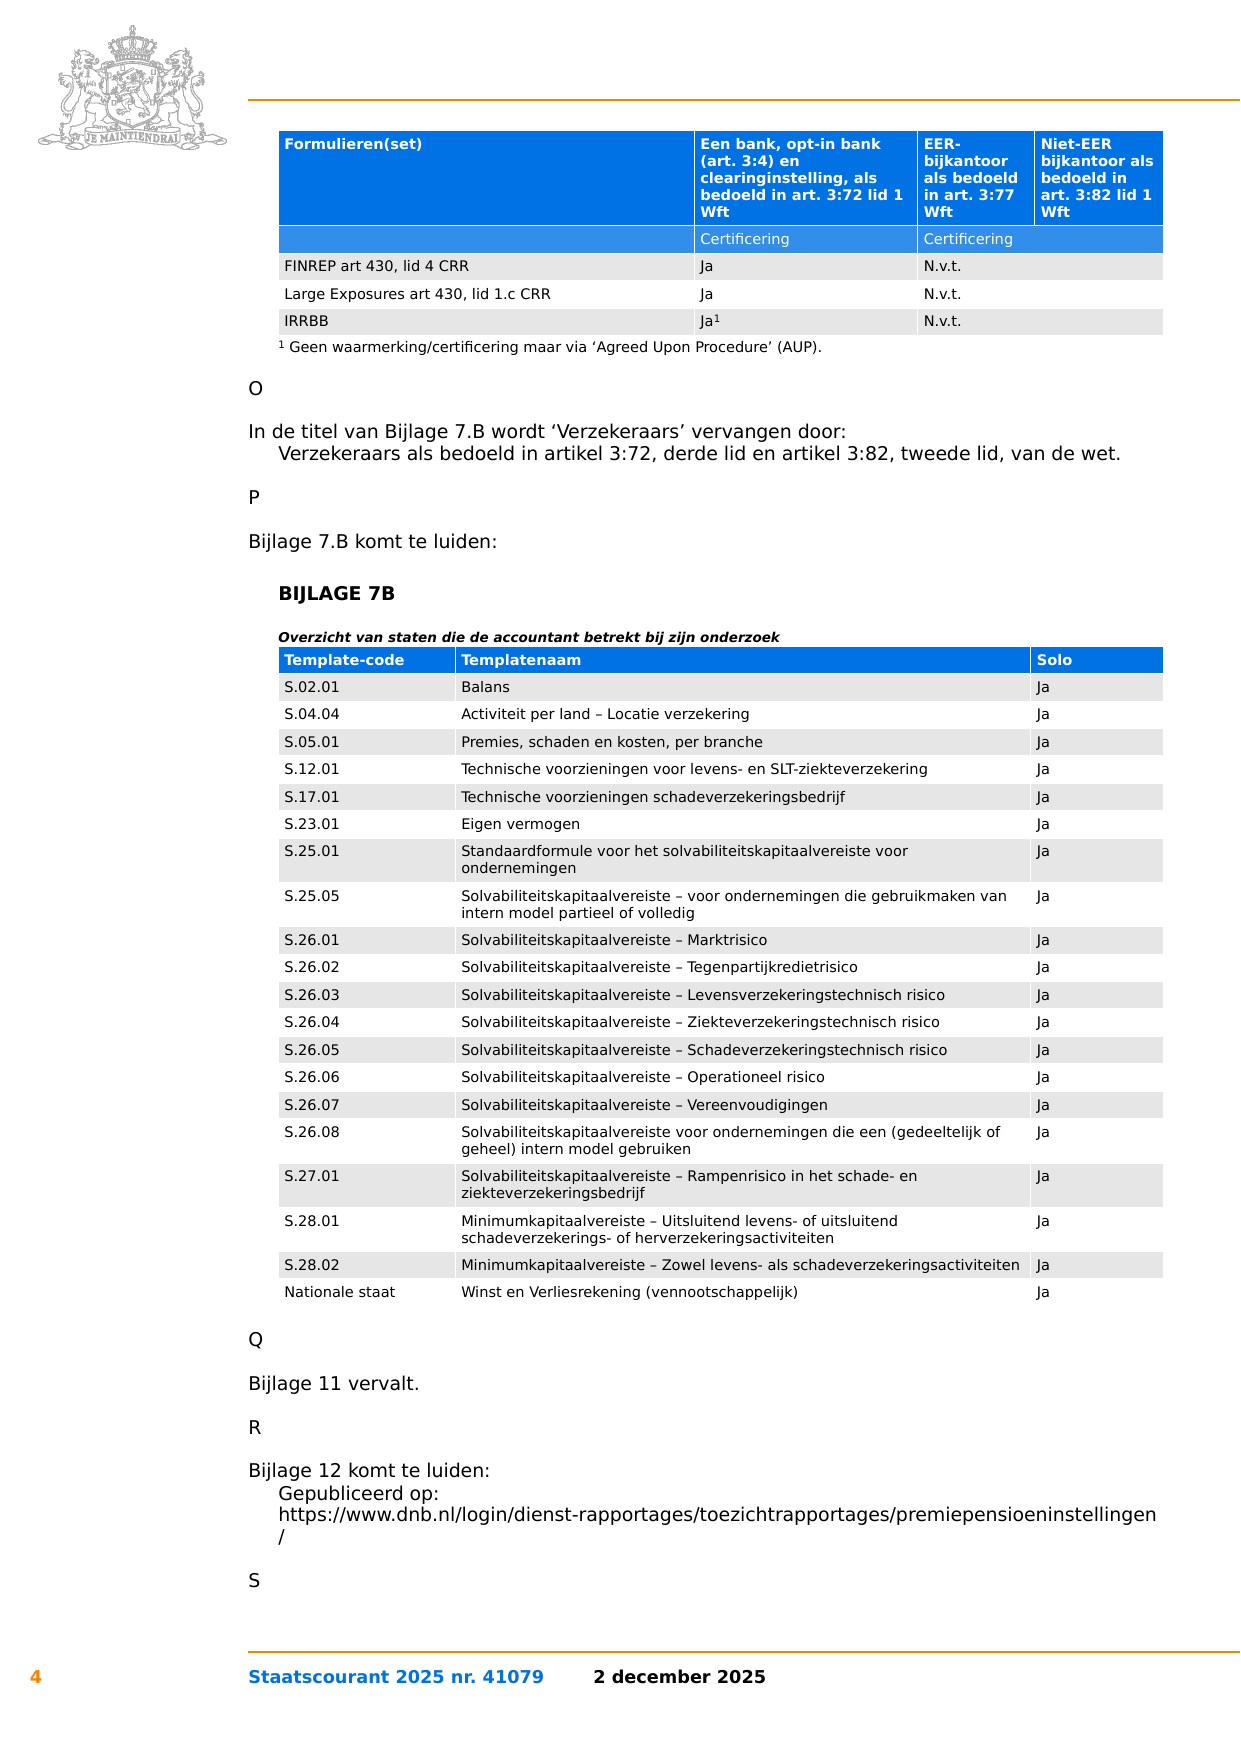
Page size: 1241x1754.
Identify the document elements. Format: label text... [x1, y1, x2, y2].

text P [248, 487, 1163, 509]
text Q [248, 1329, 1163, 1351]
table_cell FINREP art 430, lid 4 CRR [279, 254, 694, 280]
table_cell N.v.t. [918, 281, 1163, 307]
table_cell Winst en Verliesrekening (vennootschappelijk) [456, 1280, 1030, 1306]
table_cell S.26.01 [279, 927, 455, 954]
table_cell 1 Geen waarmerking/certificering maar via ‘Agreed Upon Procedure’ (AUP). [278, 336, 1163, 356]
text Gepubliceerd op: https://www.dnb.nl/login/dienst-rapportages/toezichtrapportages/premiepensioeninstellingen/ [278, 1482, 1163, 1548]
table_cell Ja [1031, 1037, 1163, 1063]
table_cell Ja [1031, 1119, 1163, 1162]
table_cell N.v.t. [918, 254, 1163, 280]
table_cell Technische voorzieningen schadeverzekeringsbedrijf [456, 784, 1030, 810]
table_cell Standaardformule voor het solvabiliteitskapitaalvereiste voor ondernemingen [456, 839, 1030, 882]
table_cell Ja [1031, 955, 1163, 981]
table_cell Solvabiliteitskapitaalvereiste – Marktrisico [456, 927, 1030, 954]
table_cell Premies, schaden en kosten, per branche [456, 729, 1030, 755]
table_cell Solo [1031, 647, 1163, 673]
table_cell S.05.01 [279, 729, 455, 755]
table_cell Ja [1031, 756, 1163, 783]
table_cell Ja [1031, 1164, 1163, 1207]
text O [248, 377, 1163, 399]
table_cell Ja1 [695, 309, 917, 335]
table_cell Templatenaam [456, 647, 1030, 673]
table_cell N.v.t. [918, 309, 1163, 335]
table_cell [279, 226, 694, 253]
picture [38, 25, 227, 150]
text Bijlage 12 komt te luiden: [248, 1460, 1163, 1482]
table_cell S.26.08 [279, 1119, 455, 1162]
subtitle BIJLAGE 7B [278, 583, 1163, 605]
table_cell Template-code [279, 647, 455, 673]
table_cell Balans [456, 674, 1030, 701]
table_cell S.26.02 [279, 955, 455, 981]
table_cell Certificering [918, 226, 1163, 253]
table_cell Ja [695, 254, 917, 280]
table_cell Nationale staat [279, 1280, 455, 1306]
table_cell S.25.05 [279, 883, 455, 926]
table_cell S.26.03 [279, 982, 455, 1008]
table_cell Solvabiliteitskapitaalvereiste – Ziekteverzekeringstechnisch risico [456, 1010, 1030, 1036]
table_cell S.28.01 [279, 1208, 455, 1251]
table_cell Ja [1031, 1010, 1163, 1036]
table_cell S.27.01 [279, 1164, 455, 1207]
text R [248, 1417, 1163, 1438]
table_cell Ja [695, 281, 917, 307]
table_cell Large Exposures art 430, lid 1.c CRR [279, 281, 694, 307]
table_cell Solvabiliteitskapitaalvereiste – voor ondernemingen die gebruikmaken van intern model partieel of volledig [456, 883, 1030, 926]
table_cell IRRBB [279, 309, 694, 335]
text Bijlage 7.B komt te luiden: [248, 531, 1163, 553]
table_cell Ja [1031, 674, 1163, 701]
table_cell Ja [1031, 811, 1163, 837]
table_header EER-bijkantoor als bedoeld in art. 3:77 Wft [918, 131, 1034, 225]
table_cell Solvabiliteitskapitaalvereiste – Schadeverzekeringstechnisch risico [456, 1037, 1030, 1063]
table_cell Solvabiliteitskapitaalvereiste – Levensverzekeringstechnisch risico [456, 982, 1030, 1008]
table_cell Ja [1031, 1252, 1163, 1278]
table_cell Ja [1031, 1064, 1163, 1091]
table_cell S.12.01 [279, 756, 455, 783]
text S [248, 1570, 1163, 1592]
table_cell Activiteit per land – Locatie verzekering [456, 702, 1030, 728]
table_cell S.25.01 [279, 839, 455, 882]
text Verzekeraars als bedoeld in artikel 3:72, derde lid en artikel 3:82, tweede lid, van de wet. [278, 443, 1163, 465]
table_header Formulieren(set) [279, 131, 694, 225]
table_cell Ja [1031, 784, 1163, 810]
table_cell S.02.01 [279, 674, 455, 701]
table_header Overzicht van staten die de accountant betrekt bij zijn onderzoek [278, 630, 1163, 646]
table_cell Solvabiliteitskapitaalvereiste – Operationeel risico [456, 1064, 1030, 1091]
table_cell S.26.06 [279, 1064, 455, 1091]
table_cell Ja [1031, 729, 1163, 755]
table_cell Minimumkapitaalvereiste – Zowel levens- als schadeverzekeringsactiviteiten [456, 1252, 1030, 1278]
table_header Niet-EER bijkantoor als bedoeld in art. 3:82 lid 1 Wft [1035, 131, 1163, 225]
table_cell S.28.02 [279, 1252, 455, 1278]
table_cell Ja [1031, 1092, 1163, 1118]
table_cell Ja [1031, 702, 1163, 728]
table_cell Solvabiliteitskapitaalvereiste – Tegenpartijkredietrisico [456, 955, 1030, 981]
text In de titel van Bijlage 7.B wordt ‘Verzekeraars’ vervangen door: [248, 421, 1163, 443]
table_header Een bank, opt-in bank (art. 3:4) en clearinginstelling, als bedoeld in art. 3:72 lid 1 Wft [695, 131, 917, 225]
table_cell S.17.01 [279, 784, 455, 810]
table_cell Ja [1031, 1280, 1163, 1306]
table_cell Solvabiliteitskapitaalvereiste voor ondernemingen die een (gedeeltelijk of geheel) intern model gebruiken [456, 1119, 1030, 1162]
table_cell S.26.07 [279, 1092, 455, 1118]
table_cell Certificering [695, 226, 917, 253]
table_cell Ja [1031, 982, 1163, 1008]
table_cell S.04.04 [279, 702, 455, 728]
table_cell Ja [1031, 839, 1163, 882]
table_cell Solvabiliteitskapitaalvereiste – Vereenvoudigingen [456, 1092, 1030, 1118]
table_cell S.26.04 [279, 1010, 455, 1036]
table_cell Technische voorzieningen voor levens- en SLT-ziekteverzekering [456, 756, 1030, 783]
table_cell Ja [1031, 927, 1163, 954]
table_cell Solvabiliteitskapitaalvereiste – Rampenrisico in het schade- en ziekteverzekeringsbedrijf [456, 1164, 1030, 1207]
table_cell Eigen vermogen [456, 811, 1030, 837]
table_cell Ja [1031, 1208, 1163, 1251]
table_cell Ja [1031, 883, 1163, 926]
table_cell S.26.05 [279, 1037, 455, 1063]
table_cell Minimumkapitaalvereiste – Uitsluitend levens- of uitsluitend schadeverzekerings- of herverzekeringsactiviteiten [456, 1208, 1030, 1251]
text Bijlage 11 vervalt. [248, 1373, 1163, 1395]
table_cell S.23.01 [279, 811, 455, 837]
